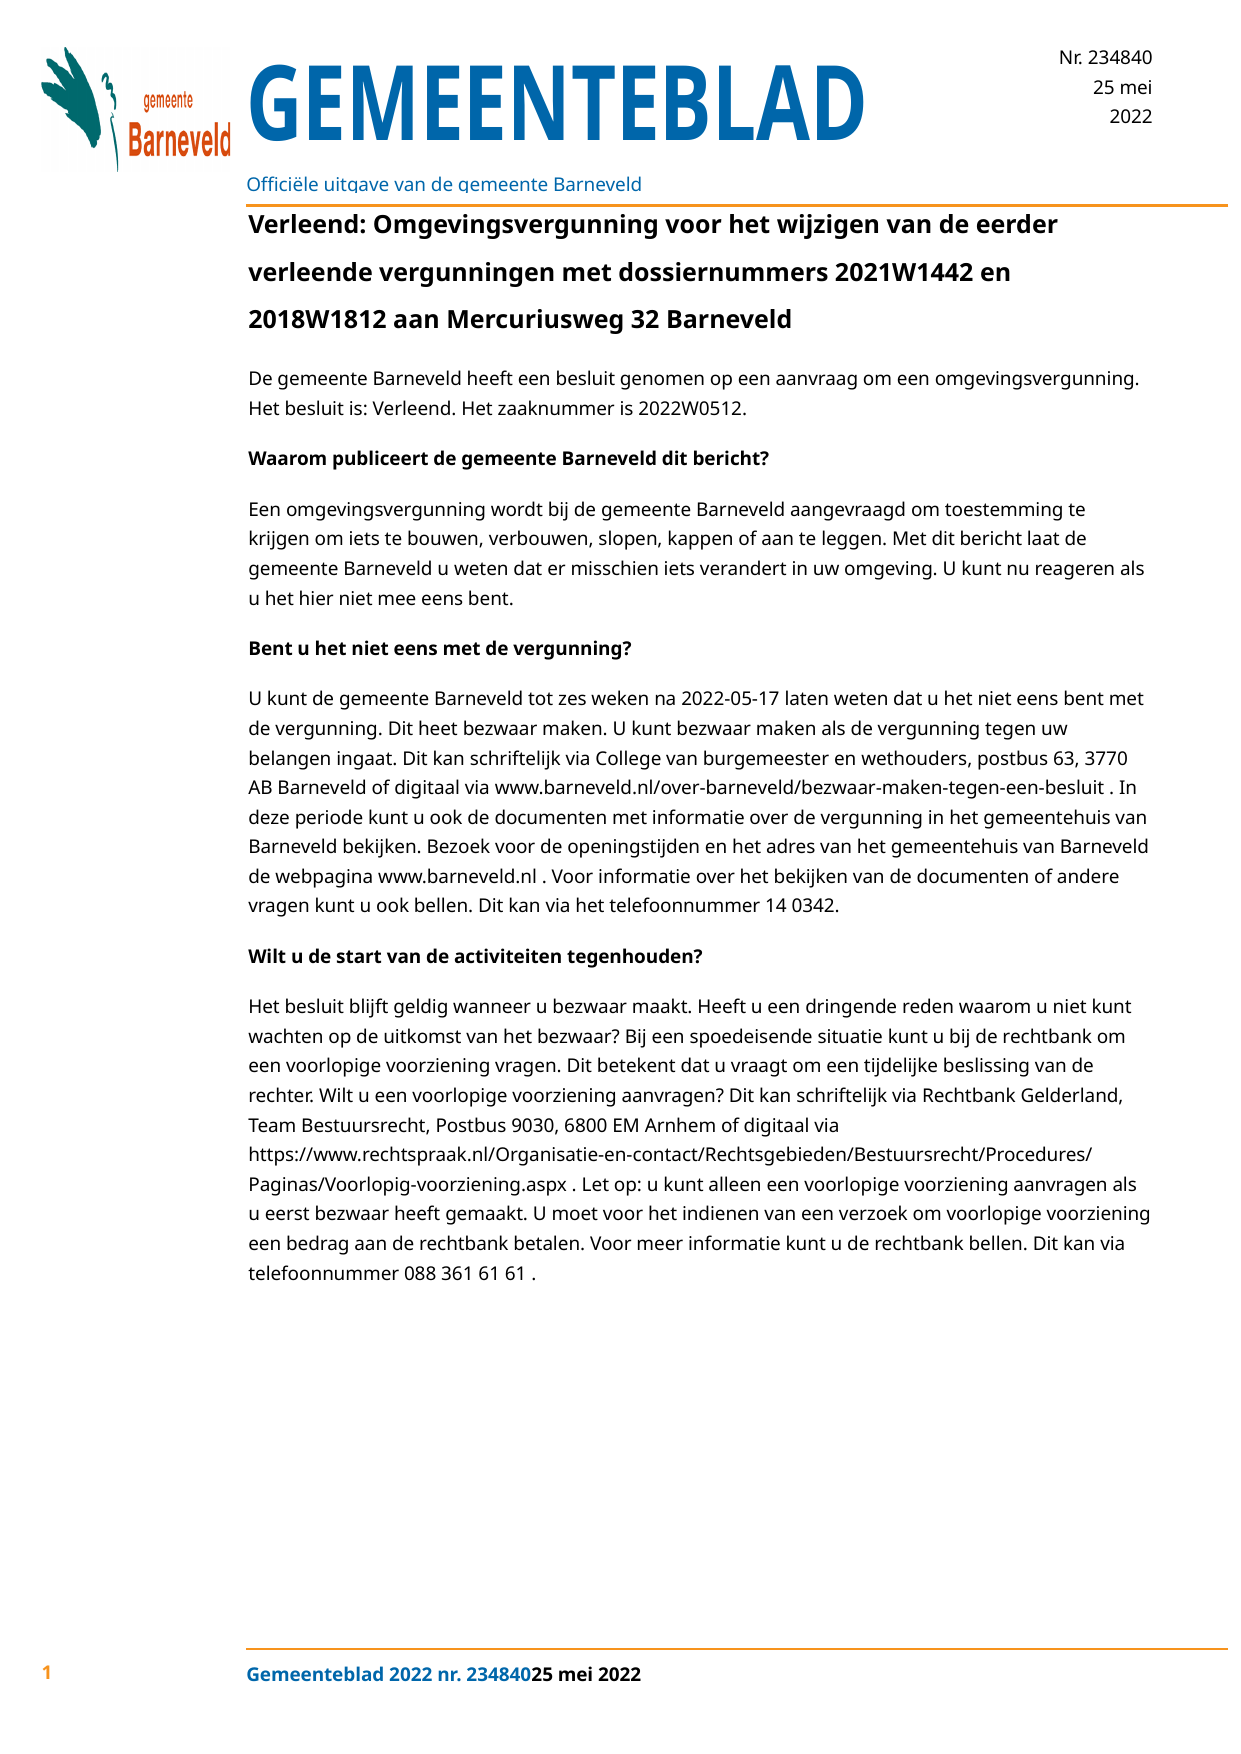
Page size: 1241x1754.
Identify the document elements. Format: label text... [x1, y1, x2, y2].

text U kunt de gemeente Barneveld tot zes weken na 2022-05-17 laten weten dat u het niet eens bent met de vergunning. Dit heet bezwaar maken. U kunt bezwaar maken als de vergunning tegen uw belangen ingaat. Dit kan schriftelijk via College van burgemeester en wethouders, postbus 63, 3770 AB Barneveld of digitaal via www.barneveld.nl/over-barneveld/bezwaar-maken-tegen-een-besluit . In deze periode kunt u ook de documenten met informatie over de vergunning in het gemeentehuis van Barneveld bekijken. Bezoek voor de openingstijden en het adres van het gemeentehuis van Barneveld de webpagina www.barneveld.nl . Voor informatie over het bekijken van de documenten of andere vragen kunt u ook bellen. Dit kan via het telefoonnummer 14 0342. [248, 686, 1152, 918]
text Een omgevingsvergunning wordt bij de gemeente Barneveld aangevraagd om toestemming te krijgen om iets te bouwen, verbouwen, slopen, kappen of aan te leggen. Met dit bericht laat de gemeente Barneveld u weten dat er misschien iets verandert in uw omgeving. U kunt nu reageren als u het hier niet mee eens bent. [248, 496, 1152, 610]
text Bent u het niet eens met de vergunning? [248, 635, 1152, 661]
text Verleend: Omgevingsvergunning voor het wijzigen van de eerder verleende vergunningen met dossiernummers 2021W1442 en 2018W1812 aan Mercuriusweg 32 Barneveld [248, 207, 1152, 336]
text De gemeente Barneveld heeft een besluit genomen op een aanvraag om een omgevingsvergunning. Het besluit is: Verleend. Het zaaknummer is 2022W0512. [248, 366, 1152, 421]
text Het besluit blijft geldig wanneer u bezwaar maakt. Heeft u een dringende reden waarom u niet kunt wachten op de uitkomst van het bezwaar? Bij een spoedeisende situatie kunt u bij de rechtbank om een voorlopige voorziening vragen. Dit betekent dat u vraagt om een tijdelijke beslissing van de rechter. Wilt u een voorlopige voorziening aanvragen? Dit kan schriftelijk via Rechtbank Gelderland, Team Bestuursrecht, Postbus 9030, 6800 EM Arnhem of digitaal via https://www.rechtspraak.nl/Organisatie-en-contact/Rechtsgebieden/Bestuursrecht/Procedures/Paginas/Voorlopig-voorziening.aspx . Let op: u kunt alleen een voorlopige voorziening aanvragen als u eerst bezwaar heeft gemaakt. U moet voor het indienen van een verzoek om voorlopige voorziening een bedrag aan de rechtbank betalen. Voor meer informatie kunt u de rechtbank bellen. Dit kan via telefoonnummer 088 361 61 61 . [248, 993, 1152, 1285]
text Wilt u de start van de activiteiten tegenhouden? [248, 943, 1152, 969]
text Waarom publiceert de gemeente Barneveld dit bericht? [248, 446, 1152, 471]
picture [41, 47, 231, 172]
